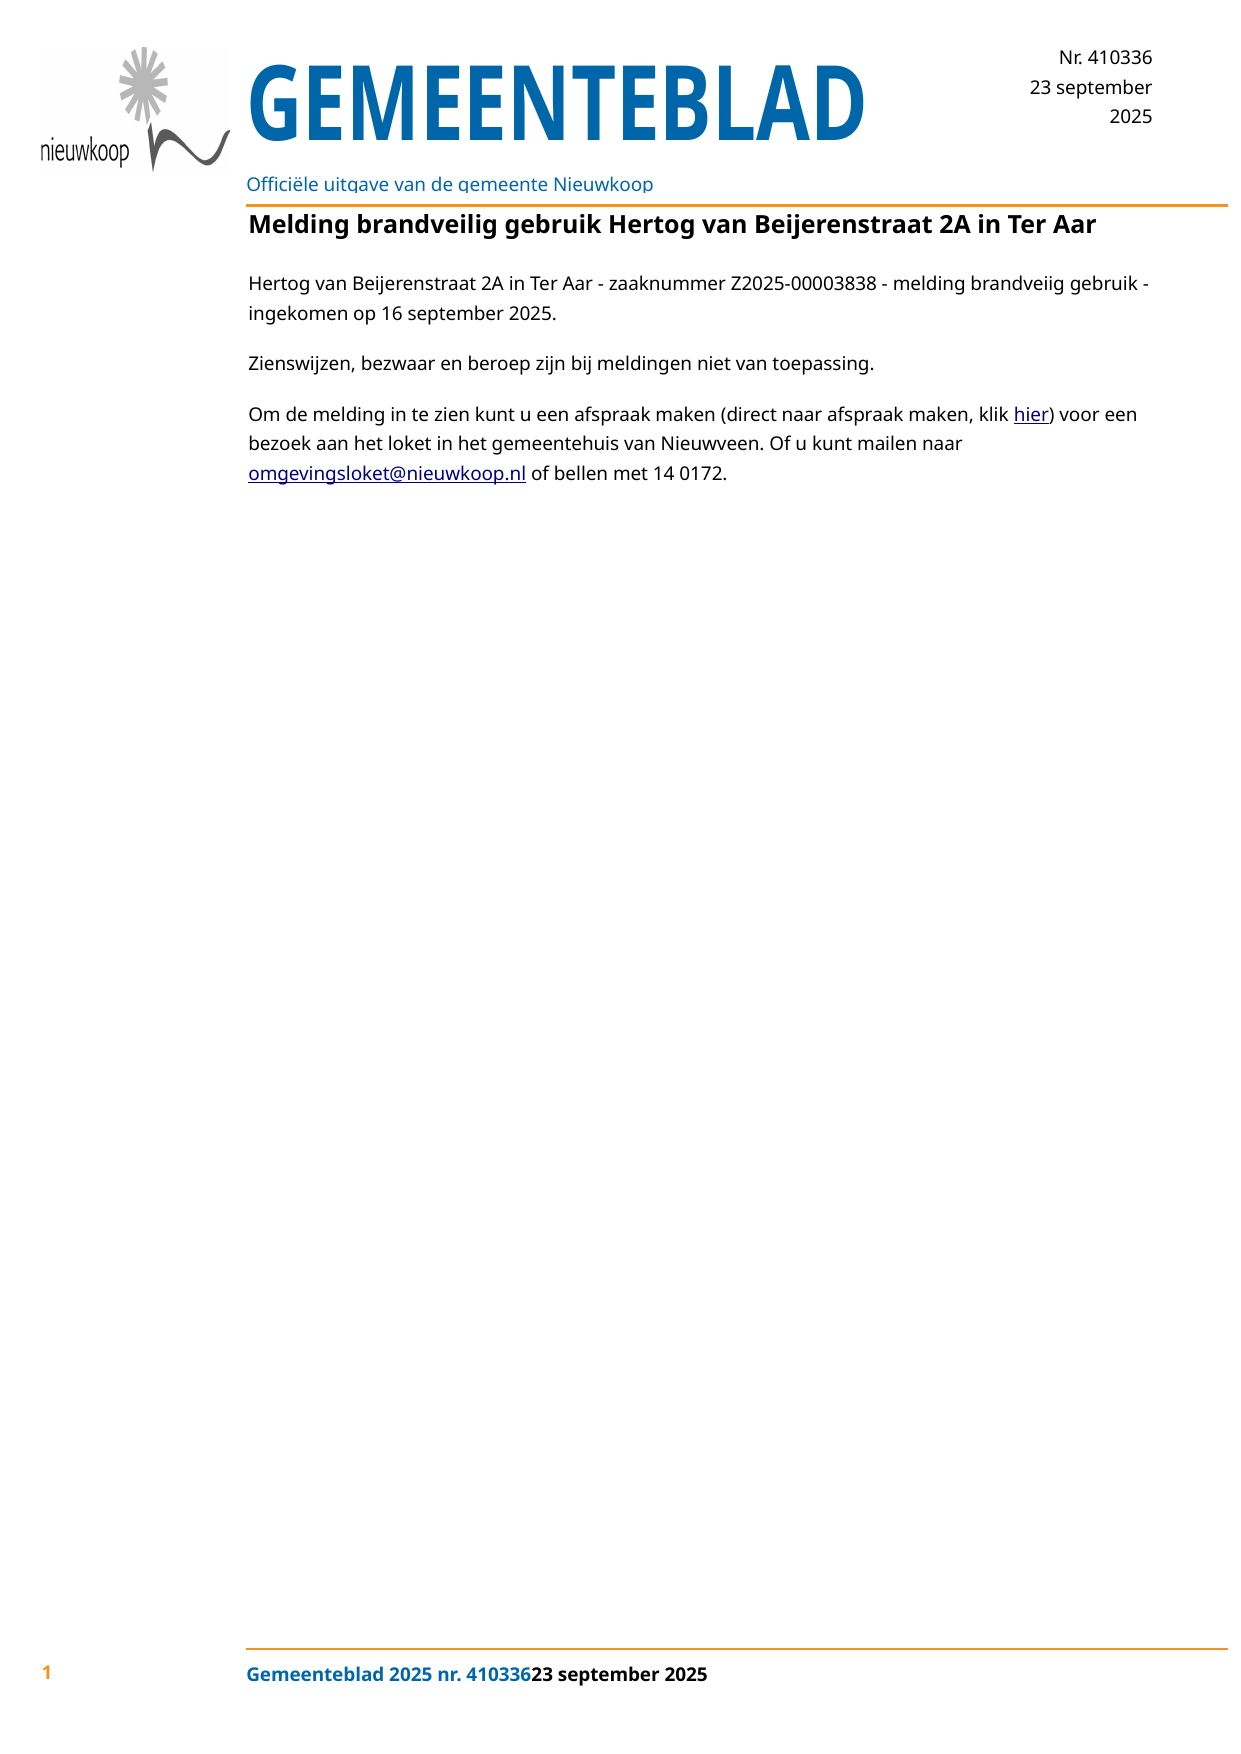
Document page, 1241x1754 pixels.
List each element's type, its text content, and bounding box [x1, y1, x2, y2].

text Hertog van Beijerenstraat 2A in Ter Aar - zaaknummer Z2025-00003838 - melding brandveiig gebruik - ingekomen op 16 september 2025. [248, 270, 1152, 326]
text Om de melding in te zien kunt u een afspraak maken (direct naar afspraak maken, klik hier) voor een bezoek aan het loket in het gemeentehuis van Nieuwveen. Of u kunt mailen naar omgevingsloket@nieuwkoop.nl of bellen met 14 0172. [248, 401, 1152, 486]
text Zienswijzen, bezwaar en beroep zijn bij meldingen niet van toepassing. [248, 350, 1152, 376]
text Melding brandveilig gebruik Hertog van Beijerenstraat 2A in Ter Aar [248, 207, 1152, 241]
picture [41, 47, 231, 172]
